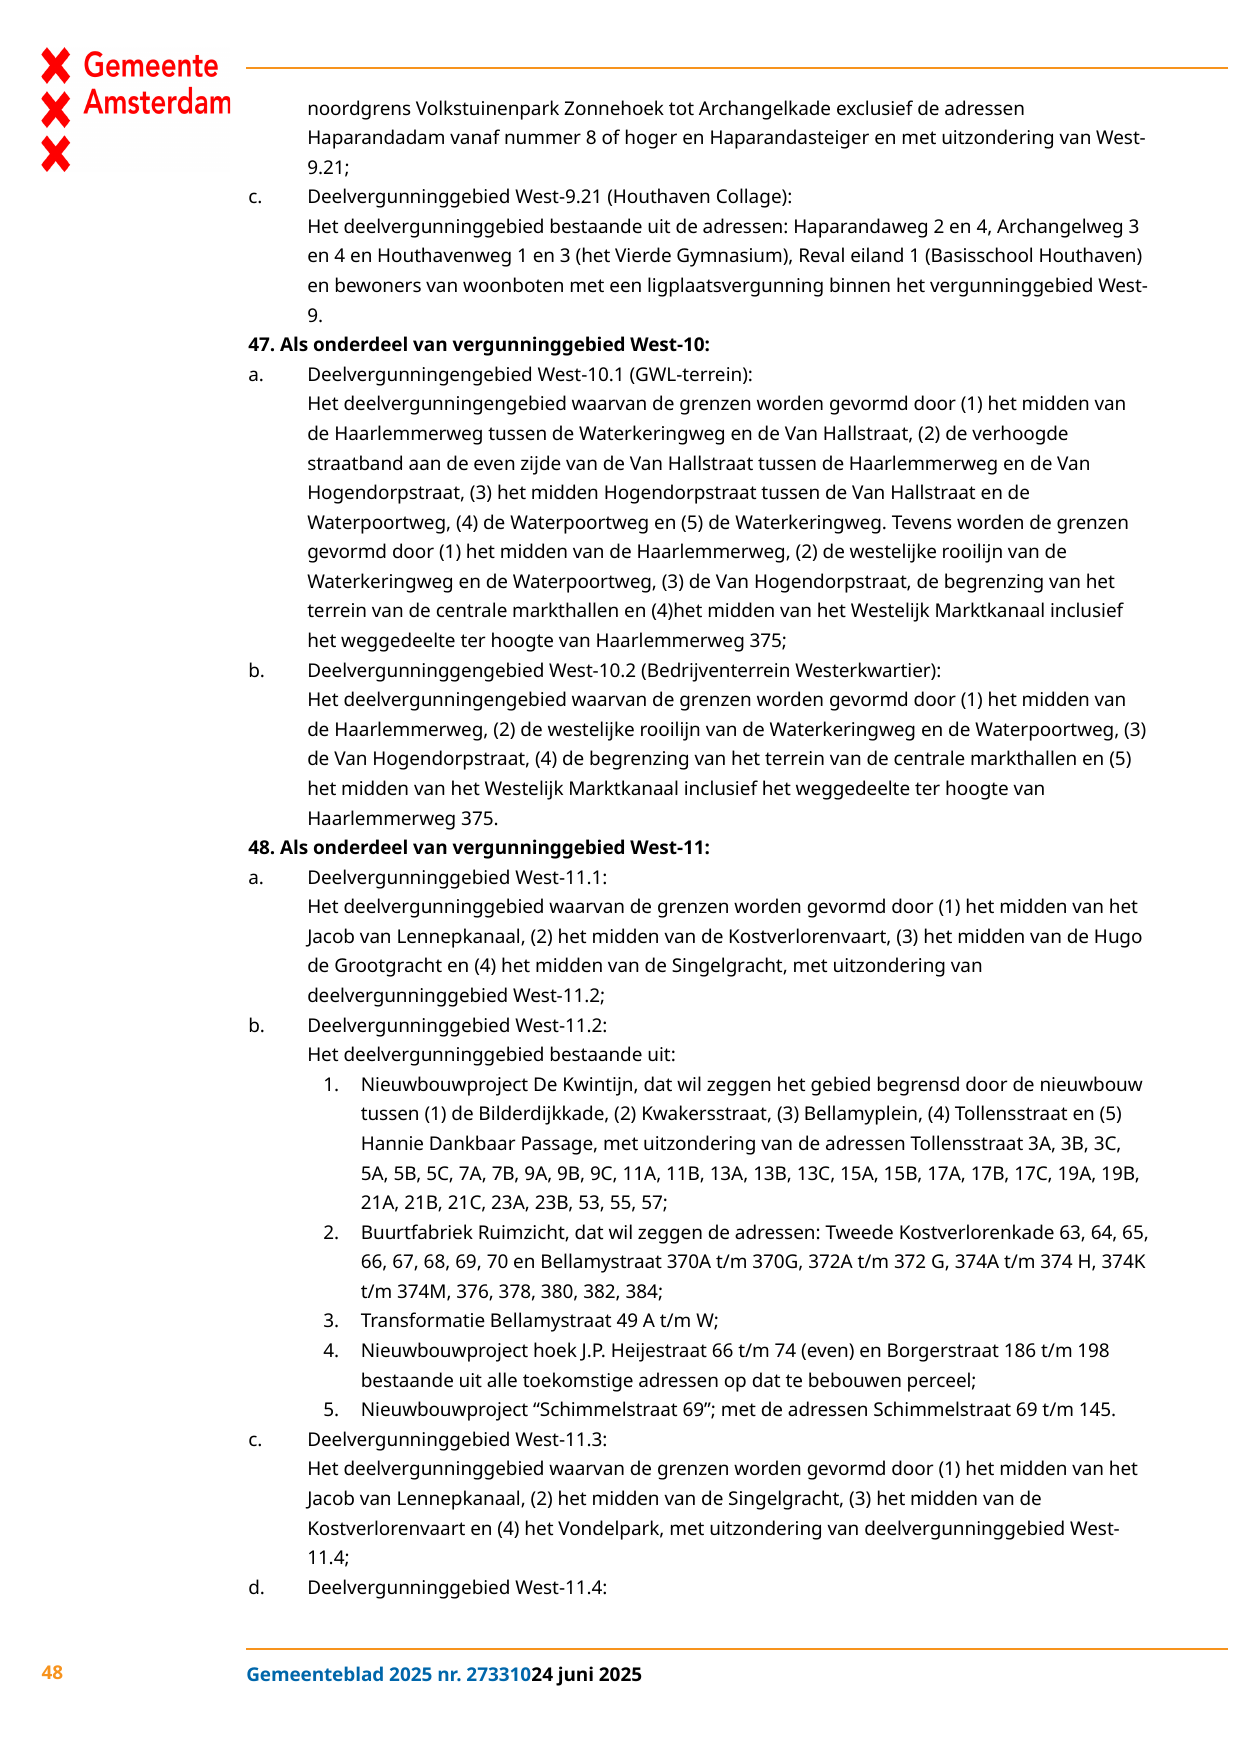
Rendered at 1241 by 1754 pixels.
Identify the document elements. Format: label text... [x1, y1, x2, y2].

list Buurtfabriek Ruimzicht, dat wil zeggen de adressen: Tweede Kostverlorenkade 63, 64, 65, 66, 67, 68, 69, 70 en Bellamystraat 370A t/m 370G, 372A t/m 372 G, 374A t/m 374 H, 374K t/m 374M, 376, 378, 380, 382, 384; [323, 1219, 1152, 1304]
list Deelvergunningengebied West-10.1 (GWL-terrein): [248, 361, 1152, 387]
list Het deelvergunningengebied waarvan de grenzen worden gevormd door (1) het midden van de Haarlemmerweg, (2) de westelijke rooilijn van de Waterkeringweg en de Waterpoortweg, (3) de Van Hogendorpstraat, (4) de begrenzing van het terrein van de centrale markthallen en (5) het midden van het Westelijk Marktkanaal inclusief het weggedeelte ter hoogte van Haarlemmerweg 375. [248, 686, 1152, 831]
list Deelvergunninggengebied West-10.2 (Bedrijventerrein Westerkwartier): [248, 657, 1152, 683]
list Deelvergunninggebied West-11.3: [248, 1426, 1152, 1452]
list Transformatie Bellamystraat 49 A t/m W; [323, 1308, 1152, 1333]
list Het deelvergunningengebied waarvan de grenzen worden gevormd door (1) het midden van de Haarlemmerweg tussen de Waterkeringweg en de Van Hallstraat, (2) de verhoogde straatband aan de even zijde van de Van Hallstraat tussen de Haarlemmerweg en de Van Hogendorpstraat, (3) het midden Hogendorpstraat tussen de Van Hallstraat en de Waterpoortweg, (4) de Waterpoortweg en (5) de Waterkeringweg. Tevens worden de grenzen gevormd door (1) het midden van de Haarlemmerweg, (2) de westelijke rooilijn van de Waterkeringweg en de Waterpoortweg, (3) de Van Hogendorpstraat, de begrenzing van het terrein van de centrale markthallen en (4)het midden van het Westelijk Marktkanaal inclusief het weggedeelte ter hoogte van Haarlemmerweg 375; [248, 391, 1152, 653]
list Nieuwbouwproject hoek J.P. Heijestraat 66 t/m 74 (even) en Borgerstraat 186 t/m 198 bestaande uit alle toekomstige adressen op dat te bebouwen perceel; [323, 1337, 1152, 1393]
list noordgrens Volkstuinenpark Zonnehoek tot Archangelkade exclusief de adressen Haparandadam vanaf nummer 8 of hoger en Haparandasteiger en met uitzondering van West-9.21; [248, 95, 1152, 180]
list Het deelvergunninggebied waarvan de grenzen worden gevormd door (1) het midden van het Jacob van Lennepkanaal, (2) het midden van de Singelgracht, (3) het midden van de Kostverlorenvaart en (4) het Vondelpark, met uitzondering van deelvergunninggebied West-11.4; [248, 1456, 1152, 1570]
list Het deelvergunninggebied bestaande uit: [248, 1041, 1152, 1067]
list Nieuwbouwproject “Schimmelstraat 69”; met de adressen Schimmelstraat 69 t/m 145. [323, 1396, 1152, 1422]
text 48. Als onderdeel van vergunninggebied West-11: [248, 834, 1152, 860]
list Deelvergunninggebied West-11.2: [248, 1012, 1152, 1038]
list Het deelvergunninggebied waarvan de grenzen worden gevormd door (1) het midden van het Jacob van Lennepkanaal, (2) het midden van de Kostverlorenvaart, (3) het midden van de Hugo de Grootgracht en (4) het midden van de Singelgracht, met uitzondering van deelvergunninggebied West-11.2; [248, 893, 1152, 1008]
list Nieuwbouwproject De Kwintijn, dat wil zeggen het gebied begrensd door de nieuwbouw tussen (1) de Bilderdijkkade, (2) Kwakersstraat, (3) Bellamyplein, (4) Tollensstraat en (5) Hannie Dankbaar Passage, met uitzondering van de adressen Tollensstraat 3A, 3B, 3C, 5A, 5B, 5C, 7A, 7B, 9A, 9B, 9C, 11A, 11B, 13A, 13B, 13C, 15A, 15B, 17A, 17B, 17C, 19A, 19B, 21A, 21B, 21C, 23A, 23B, 53, 55, 57; [323, 1071, 1152, 1215]
list Deelvergunninggebied West-11.4: [248, 1574, 1152, 1600]
text 47. Als onderdeel van vergunninggebied West-10: [248, 331, 1152, 357]
list Het deelvergunninggebied bestaande uit de adressen: Haparandaweg 2 en 4, Archangelweg 3 en 4 en Houthavenweg 1 en 3 (het Vierde Gymnasium), Reval eiland 1 (Basisschool Houthaven) en bewoners van woonboten met een ligplaatsvergunning binnen het vergunninggebied West-9. [248, 213, 1152, 328]
picture [41, 47, 231, 172]
list Deelvergunninggebied West-11.1: [248, 864, 1152, 890]
list Deelvergunninggebied West-9.21 (Houthaven Collage): [248, 183, 1152, 209]
